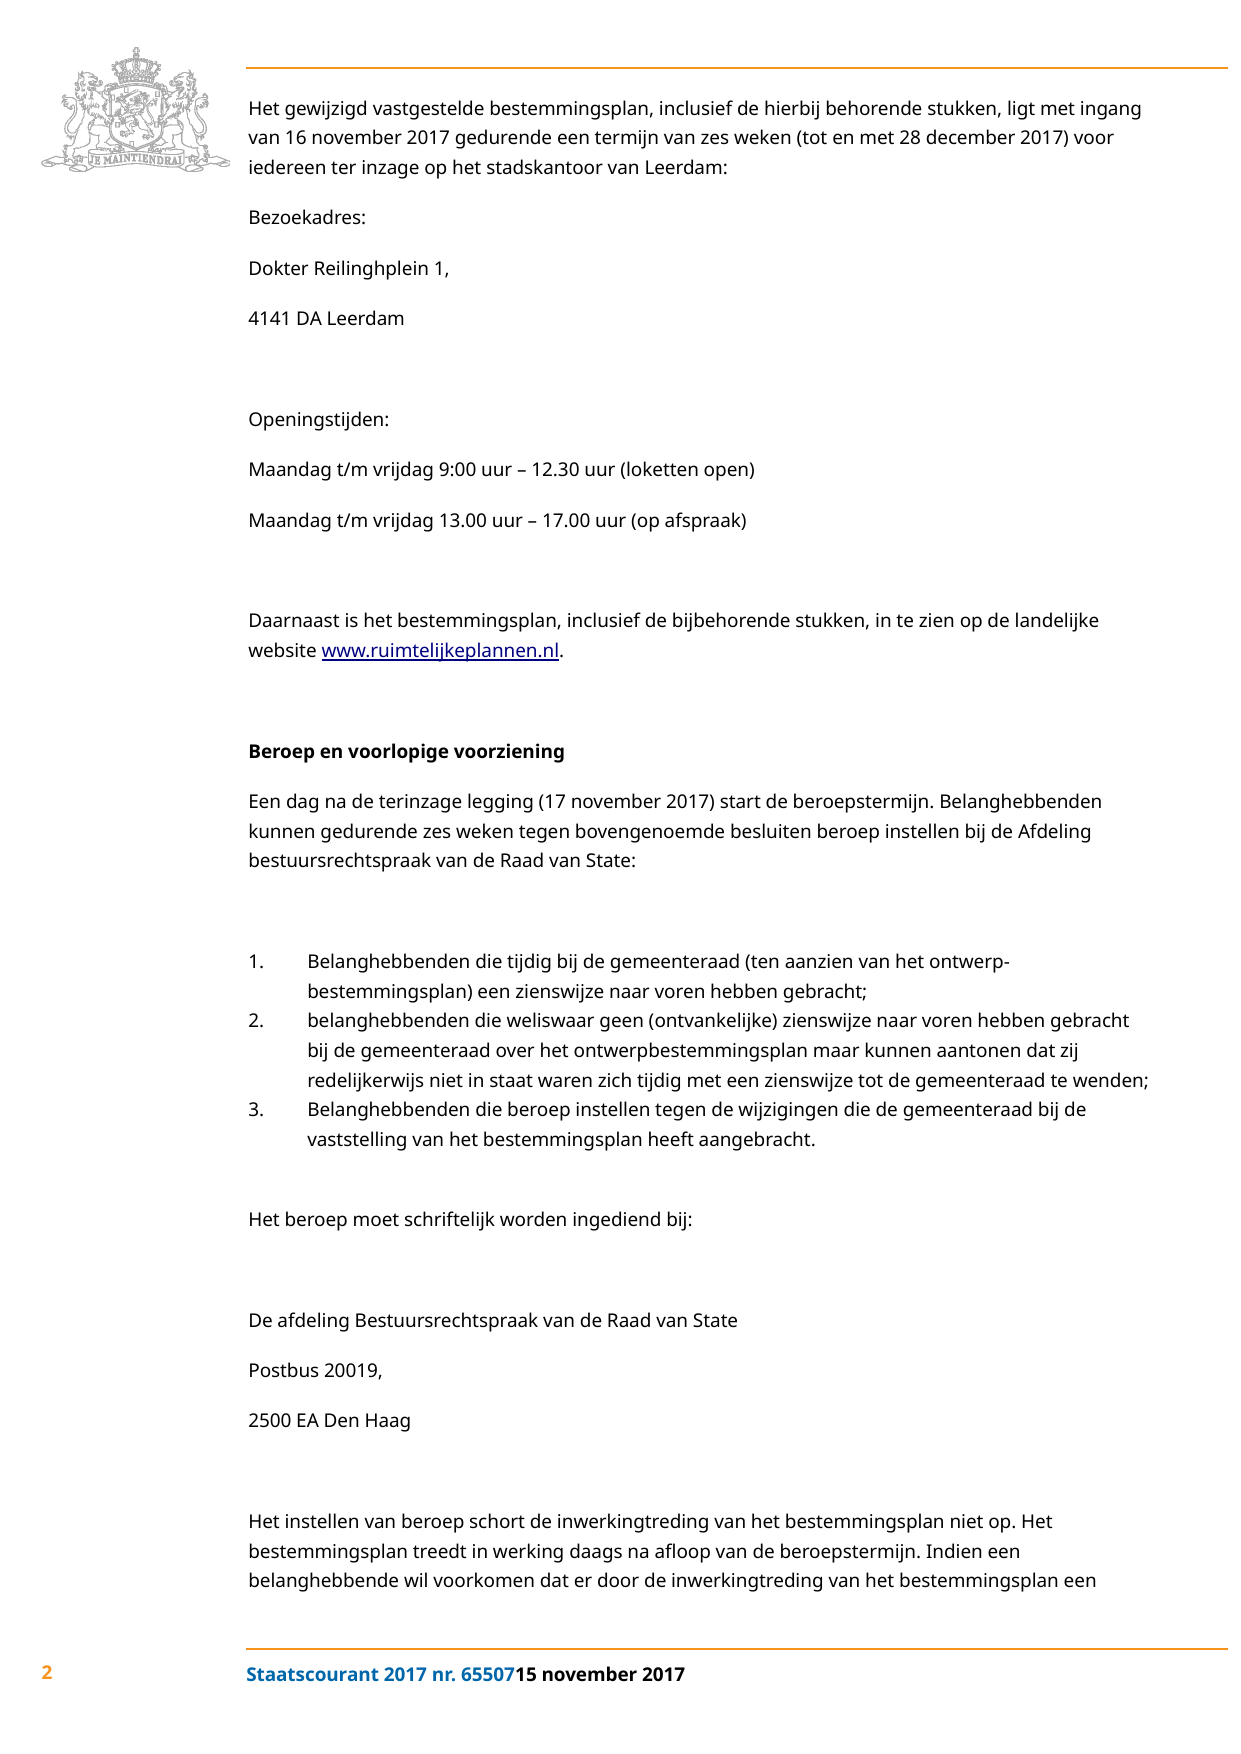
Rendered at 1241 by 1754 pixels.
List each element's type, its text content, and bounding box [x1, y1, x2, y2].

list Belanghebbenden die beroep instellen tegen de wijzigingen die de gemeenteraad bij de vaststelling van het bestemmingsplan heeft aangebracht. [248, 1096, 1152, 1152]
text Openingstijden: [248, 406, 1152, 432]
text Maandag t/m vrijdag 9:00 uur – 12.30 uur (loketten open) [248, 456, 1152, 482]
text Beroep en voorlopige voorziening [248, 738, 1152, 764]
text De afdeling Bestuursrechtspraak van de Raad van State [248, 1307, 1152, 1333]
text Daarnaast is het bestemmingsplan, inclusief de bijbehorende stukken, in te zien op de landelijke website www.ruimtelijkeplannen.nl. [248, 608, 1152, 663]
list belanghebbenden die weliswaar geen (ontvankelijke) zienswijze naar voren hebben gebracht bij de gemeenteraad over het ontwerpbestemmingsplan maar kunnen aantonen dat zij redelijkerwijs niet in staat waren zich tijdig met een zienswijze tot de gemeenteraad te wenden; [248, 1008, 1152, 1093]
text Het instellen van beroep schort de inwerkingtreding van het bestemmingsplan niet op. Het bestemmingsplan treedt in werking daags na afloop van de beroepstermijn. Indien een belanghebbende wil voorkomen dat er door de inwerkingtreding van het bestemmingsplan een [248, 1508, 1152, 1593]
text Het gewijzigd vastgestelde bestemmingsplan, inclusief de hierbij behorende stukken, ligt met ingang van 16 november 2017 gedurende een termijn van zes weken (tot en met 28 december 2017) voor iedereen ter inzage op het stadskantoor van Leerdam: [248, 95, 1152, 180]
text Postbus 20019, [248, 1357, 1152, 1383]
text Het beroep moet schriftelijk worden ingediend bij: [248, 1206, 1152, 1232]
text 2500 EA Den Haag [248, 1408, 1152, 1433]
text Een dag na de terinzage legging (17 november 2017) start de beroepstermijn. Belanghebbenden kunnen gedurende zes weken tegen bovengenoemde besluiten beroep instellen bij de Afdeling bestuursrechtspraak van de Raad van State: [248, 788, 1152, 873]
text 4141 DA Leerdam [248, 305, 1152, 331]
text Maandag t/m vrijdag 13.00 uur – 17.00 uur (op afspraak) [248, 507, 1152, 533]
text Dokter Reilinghplein 1, [248, 255, 1152, 281]
picture [41, 47, 231, 172]
text Bezoekadres: [248, 204, 1152, 230]
list Belanghebbenden die tijdig bij de gemeenteraad (ten aanzien van het ontwerp-bestemmingsplan) een zienswijze naar voren hebben gebracht; [248, 948, 1152, 1004]
